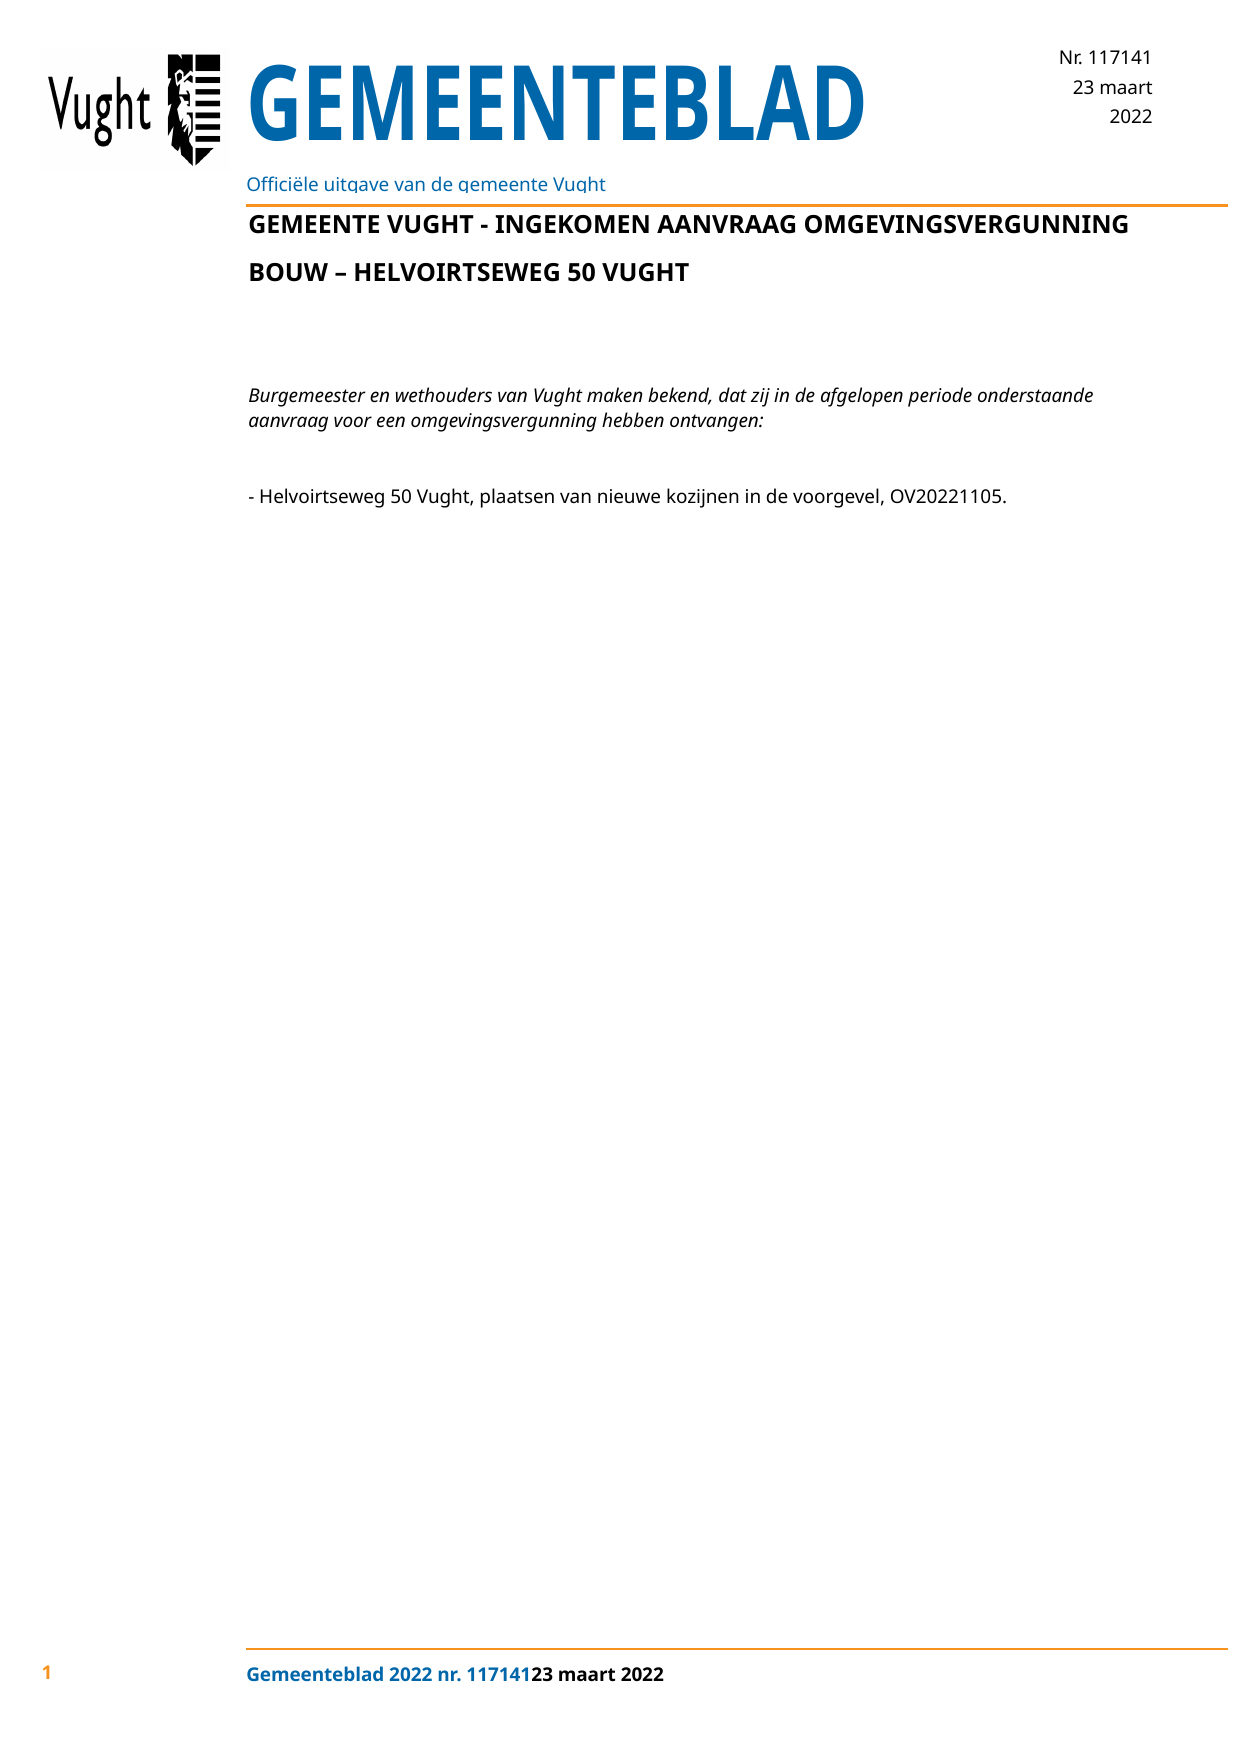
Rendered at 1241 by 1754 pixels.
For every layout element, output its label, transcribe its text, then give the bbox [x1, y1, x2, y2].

text GEMEENTE VUGHT - INGEKOMEN AANVRAAG OMGEVINGSVERGUNNING BOUW – HELVOIRTSEWEG 50 VUGHT [248, 207, 1152, 288]
text - Helvoirtseweg 50 Vught, plaatsen van nieuwe kozijnen in de voorgevel, OV20221105. [248, 484, 1152, 509]
picture [41, 47, 231, 172]
text Burgemeester en wethouders van Vught maken bekend, dat zij in de afgelopen periode onderstaande aanvraag voor een omgevingsvergunning hebben ontvangen: [248, 382, 1152, 433]
